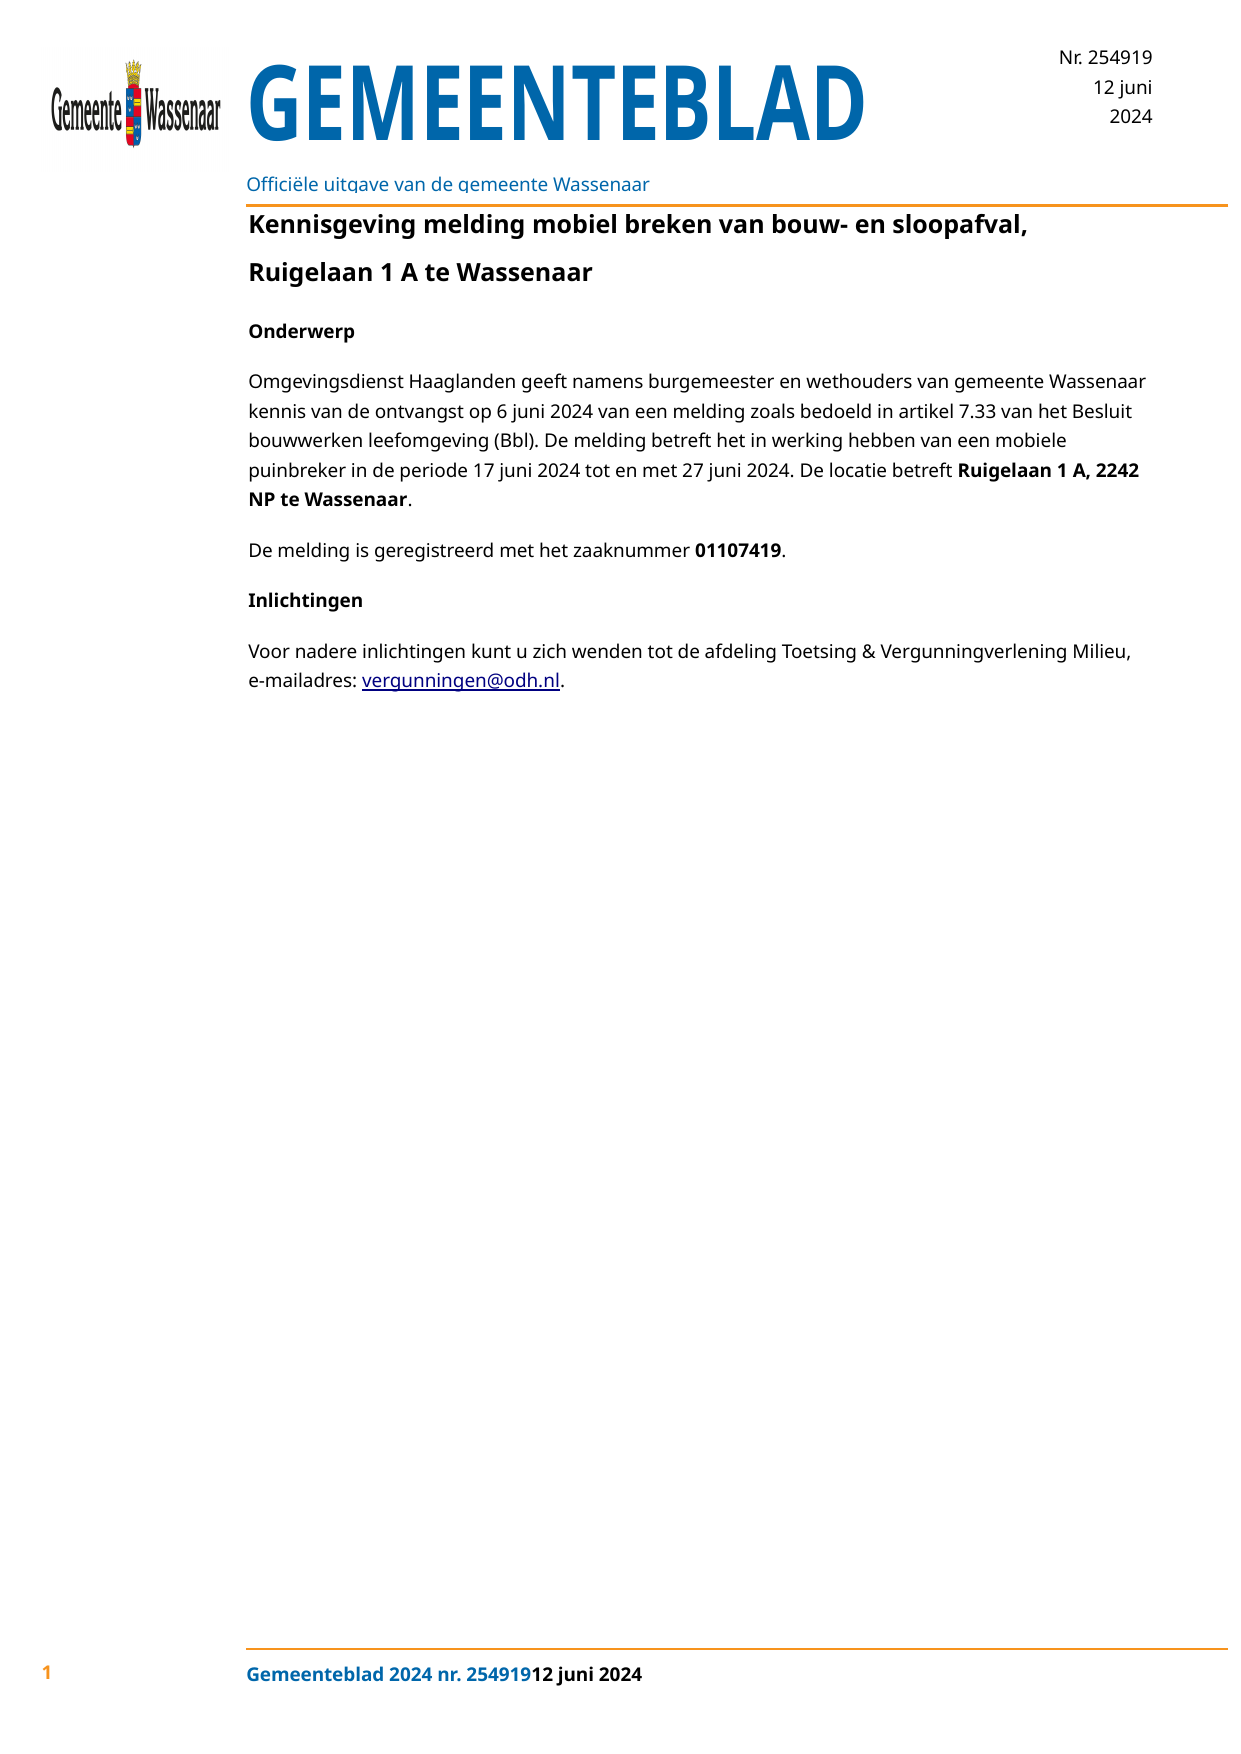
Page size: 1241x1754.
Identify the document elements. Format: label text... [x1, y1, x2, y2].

text Kennisgeving melding mobiel breken van bouw- en sloopafval, Ruigelaan 1 A te Wassenaar [248, 207, 1152, 288]
text De melding is geregistreerd met het zaaknummer 01107419. [248, 537, 1152, 563]
text Onderwerp [248, 318, 1152, 344]
picture [41, 47, 231, 172]
text Omgevingsdienst Haaglanden geeft namens burgemeester en wethouders van gemeente Wassenaar kennis van de ontvangst op 6 juni 2024 van een melding zoals bedoeld in artikel 7.33 van het Besluit bouwwerken leefomgeving (Bbl). De melding betreft het in werking hebben van een mobiele puinbreker in de periode 17 juni 2024 tot en met 27 juni 2024. De locatie betreft Ruigelaan 1 A, 2242 NP te Wassenaar. [248, 368, 1152, 512]
text Voor nadere inlichtingen kunt u zich wenden tot de afdeling Toetsing & Vergunningverlening Milieu, e-mailadres: vergunningen@odh.nl. [248, 638, 1152, 693]
text Inlichtingen [248, 587, 1152, 613]
